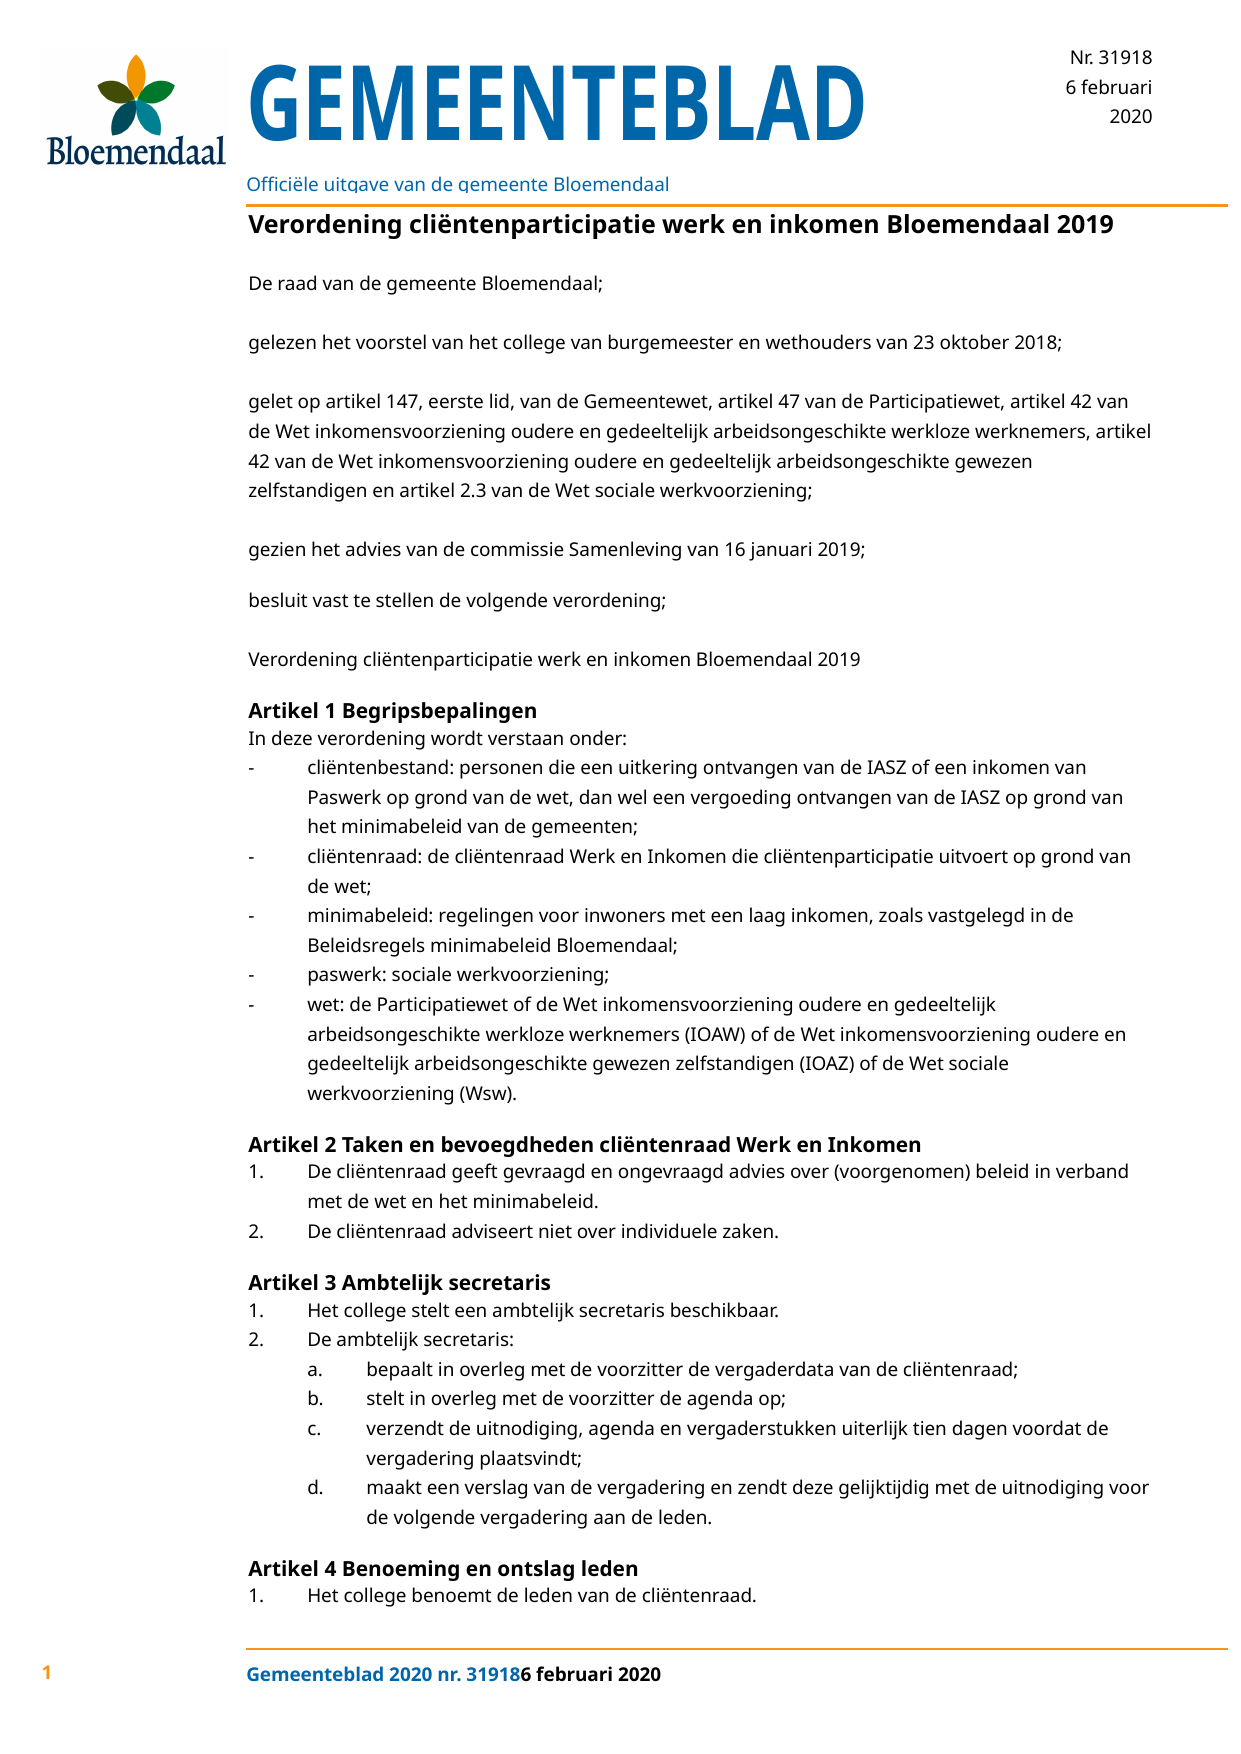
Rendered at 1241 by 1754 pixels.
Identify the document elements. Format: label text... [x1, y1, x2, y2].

list De cliëntenraad adviseert niet over individuele zaken. [248, 1218, 1152, 1244]
list cliëntenraad: de cliëntenraad Werk en Inkomen die cliëntenparticipatie uitvoert op grond van de wet; [248, 843, 1152, 898]
list Het college stelt een ambtelijk secretaris beschikbaar. [248, 1297, 1152, 1322]
list verzendt de uitnodiging, agenda en vergaderstukken uiterlijk tien dagen voordat de vergadering plaatsvindt; [307, 1415, 1152, 1470]
text Verordening cliëntenparticipatie werk en inkomen Bloemendaal 2019 [248, 646, 1152, 672]
list Het college benoemt de leden van de cliëntenraad. [248, 1583, 1152, 1608]
text Verordening cliëntenparticipatie werk en inkomen Bloemendaal 2019 [248, 207, 1152, 241]
text gelezen het voorstel van het college van burgemeester en wethouders van 23 oktober 2018; [248, 329, 1152, 355]
text gelet op artikel 147, eerste lid, van de Gemeentewet, artikel 47 van de Participatiewet, artikel 42 van de Wet inkomensvoorziening oudere en gedeeltelijk arbeidsongeschikte werkloze werknemers, artikel 42 van de Wet inkomensvoorziening oudere en gedeeltelijk arbeidsongeschikte gewezen zelfstandigen en artikel 2.3 van de Wet sociale werkvoorziening; [248, 389, 1152, 503]
list De cliëntenraad geeft gevraagd en ongevraagd advies over (voorgenomen) beleid in verband met de wet en het minimabeleid. [248, 1159, 1152, 1214]
list bepaalt in overleg met de voorzitter de vergaderdata van de cliëntenraad; [307, 1356, 1152, 1382]
list wet: de Participatiewet of de Wet inkomensvoorziening oudere en gedeeltelijk arbeidsongeschikte werkloze werknemers (IOAW) of de Wet inkomensvoorziening oudere en gedeeltelijk arbeidsongeschikte gewezen zelfstandigen (IOAZ) of de Wet sociale werkvoorziening (Wsw). [248, 991, 1152, 1106]
list minimabeleid: regelingen voor inwoners met een laag inkomen, zoals vastgelegd in de Beleidsregels minimabeleid Bloemendaal; [248, 902, 1152, 958]
list stelt in overleg met de voorzitter de agenda op; [307, 1386, 1152, 1411]
list De ambtelijk secretaris: [248, 1326, 1152, 1352]
text Artikel 3 Ambtelijk secretaris [248, 1268, 1152, 1297]
picture [41, 47, 231, 172]
text Artikel 2 Taken en bevoegdheden cliëntenraad Werk en Inkomen [248, 1130, 1152, 1159]
text De raad van de gemeente Bloemendaal; [248, 270, 1152, 296]
list paswerk: sociale werkvoorziening; [248, 962, 1152, 987]
text besluit vast te stellen de volgende verordening; [248, 587, 1152, 613]
text Artikel 1 Begripsbepalingen [248, 696, 1152, 725]
list maakt een verslag van de vergadering en zendt deze gelijktijdig met de uitnodiging voor de volgende vergadering aan de leden. [307, 1474, 1152, 1529]
text In deze verordening wordt verstaan onder: [248, 725, 1152, 751]
text Artikel 4 Benoeming en ontslag leden [248, 1554, 1152, 1583]
text gezien het advies van de commissie Samenleving van 16 januari 2019; [248, 537, 1152, 562]
list cliëntenbestand: personen die een uitkering ontvangen van de IASZ of een inkomen van Paswerk op grond van de wet, dan wel een vergoeding ontvangen van de IASZ op grond van het minimabeleid van de gemeenten; [248, 754, 1152, 839]
